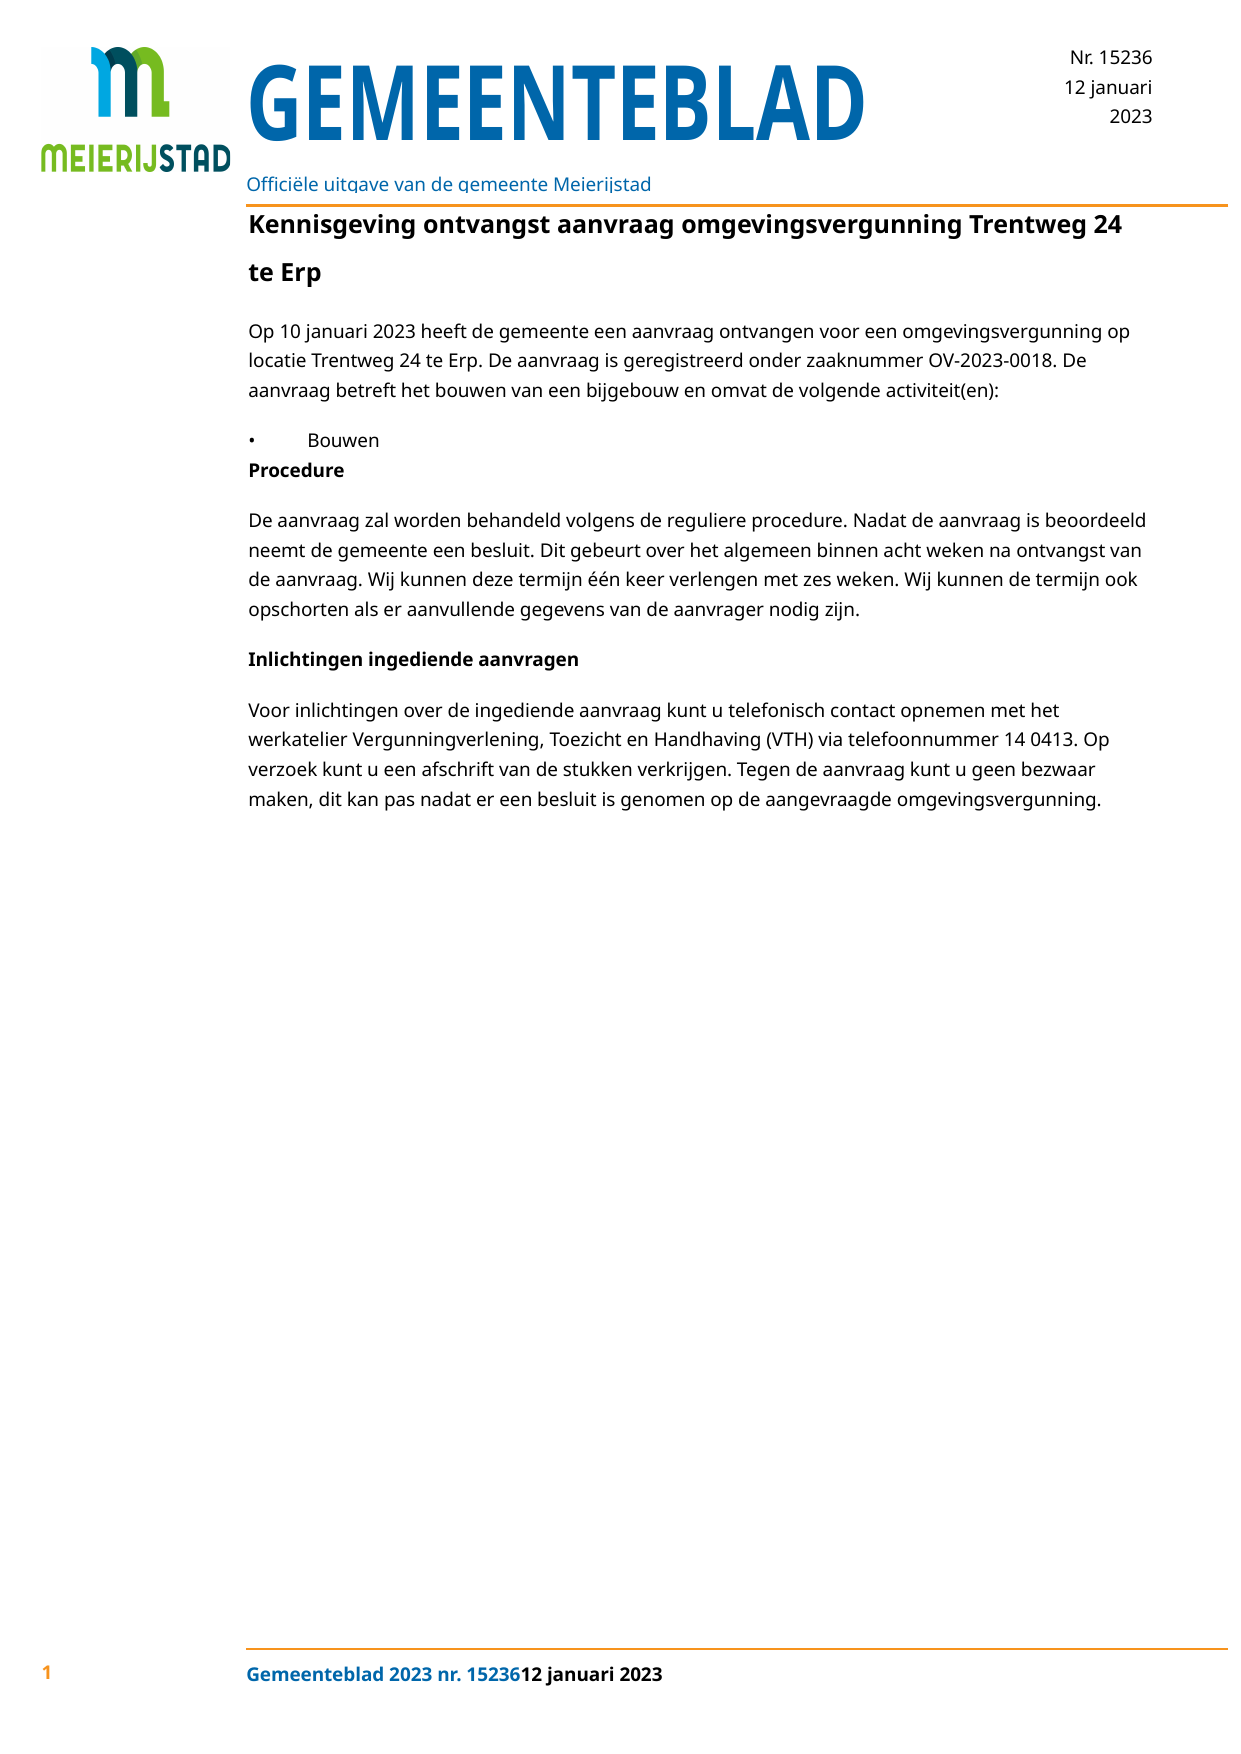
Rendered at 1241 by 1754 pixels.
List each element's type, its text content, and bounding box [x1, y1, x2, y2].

text Kennisgeving ontvangst aanvraag omgevingsvergunning Trentweg 24 te Erp [248, 207, 1152, 288]
picture [41, 47, 231, 172]
text Procedure [248, 457, 1152, 483]
text Voor inlichtingen over de ingediende aanvraag kunt u telefonisch contact opnemen met het werkatelier Vergunningverlening, Toezicht en Handhaving (VTH) via telefoonnummer 14 0413. Op verzoek kunt u een afschrift van de stukken verkrijgen. Tegen de aanvraag kunt u geen bezwaar maken, dit kan pas nadat er een besluit is genomen op de aangevraagde omgevingsvergunning. [248, 697, 1152, 812]
list Bouwen [248, 427, 1152, 453]
text De aanvraag zal worden behandeld volgens de reguliere procedure. Nadat de aanvraag is beoordeeld neemt de gemeente een besluit. Dit gebeurt over het algemeen binnen acht weken na ontvangst van de aanvraag. Wij kunnen deze termijn één keer verlengen met zes weken. Wij kunnen de termijn ook opschorten als er aanvullende gegevens van de aanvrager nodig zijn. [248, 507, 1152, 622]
text Inlichtingen ingediende aanvragen [248, 647, 1152, 672]
text Op 10 januari 2023 heeft de gemeente een aanvraag ontvangen voor een omgevingsvergunning op locatie Trentweg 24 te Erp. De aanvraag is geregistreerd onder zaaknummer OV-2023-0018. De aanvraag betreft het bouwen van een bijgebouw en omvat de volgende activiteit(en): [248, 318, 1152, 403]
